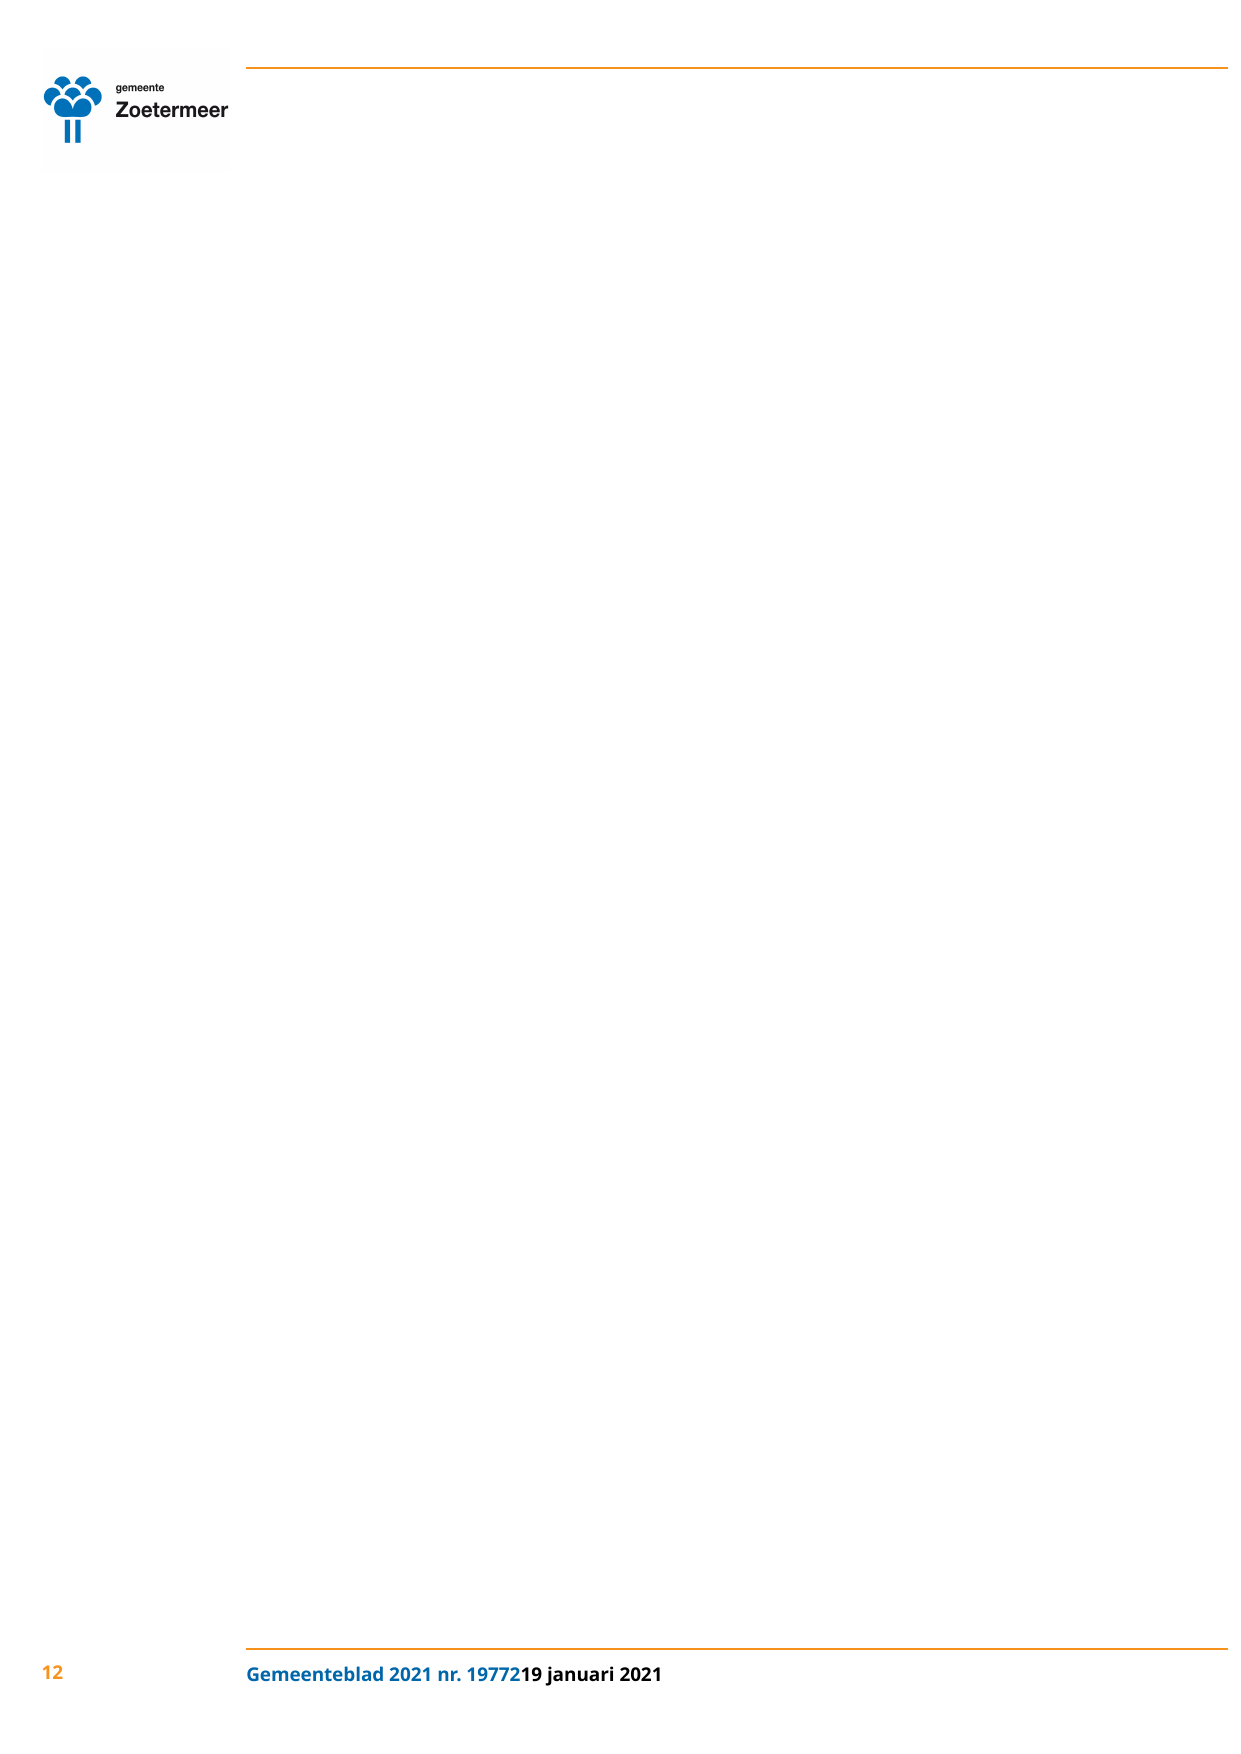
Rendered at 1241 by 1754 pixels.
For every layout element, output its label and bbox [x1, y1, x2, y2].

picture [41, 47, 231, 172]
